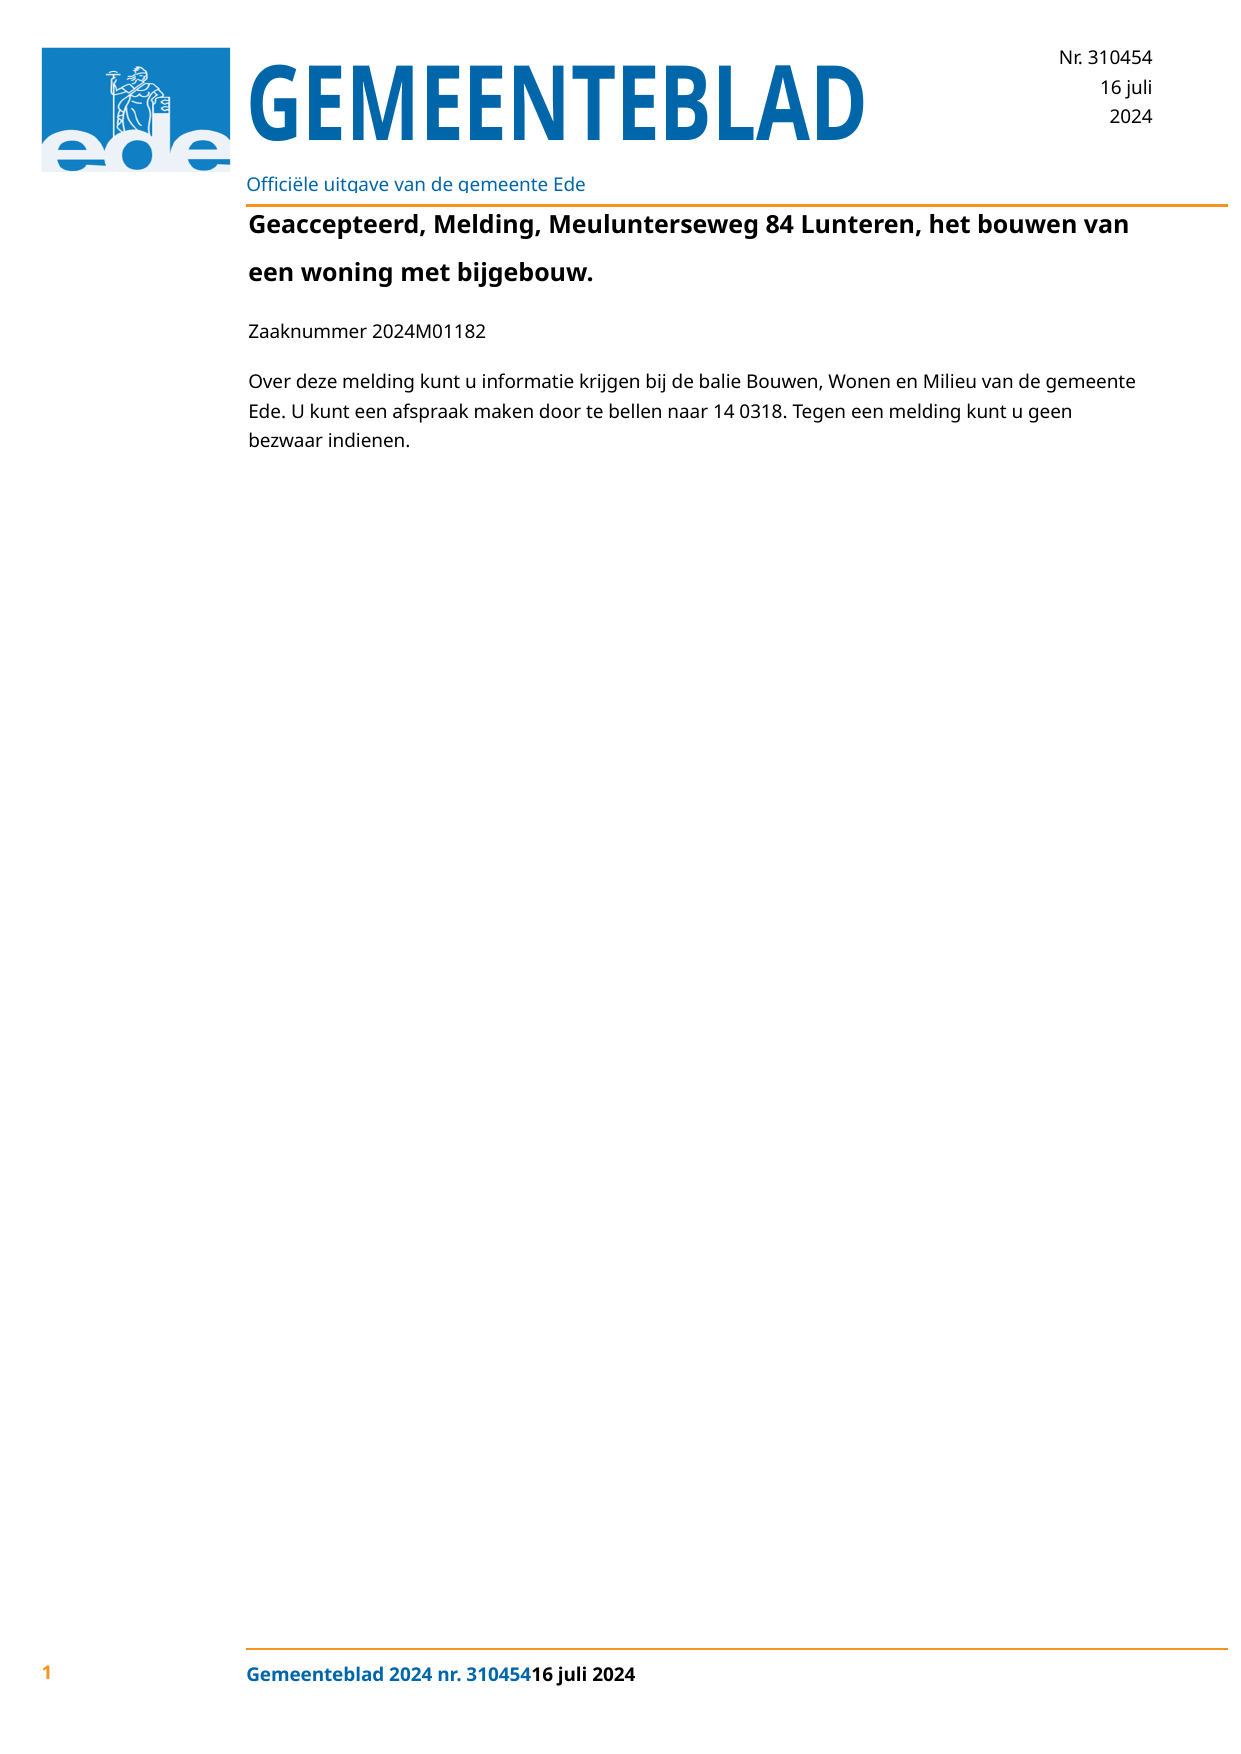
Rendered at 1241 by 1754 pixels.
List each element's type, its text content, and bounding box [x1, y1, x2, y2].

text Over deze melding kunt u informatie krijgen bij de balie Bouwen, Wonen en Milieu van de gemeente Ede. U kunt een afspraak maken door te bellen naar 14 0318. Tegen een melding kunt u geen bezwaar indienen. [248, 368, 1152, 453]
text Zaaknummer 2024M01182 [248, 318, 1152, 344]
text Geaccepteerd, Melding, Meulunterseweg 84 Lunteren, het bouwen van een woning met bijgebouw. [248, 207, 1152, 288]
picture [41, 47, 231, 172]
